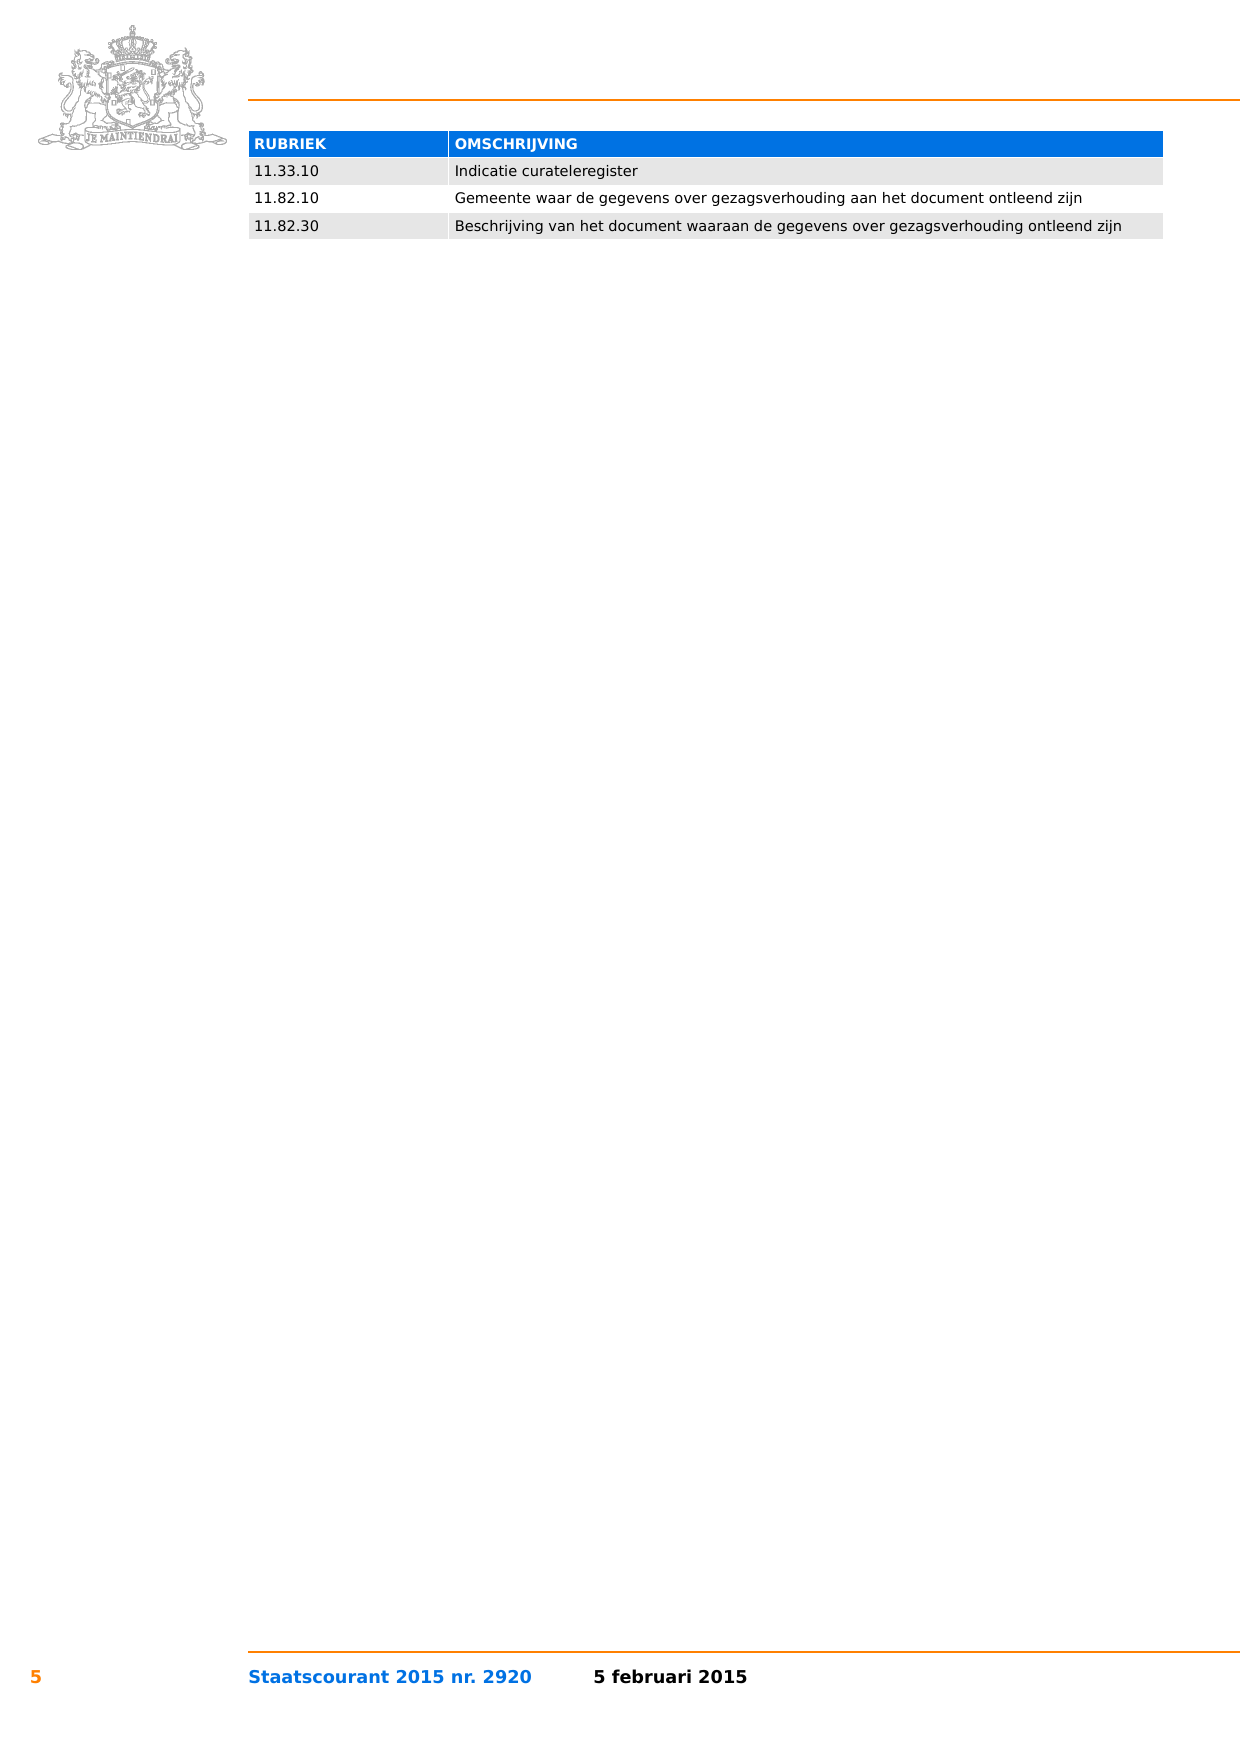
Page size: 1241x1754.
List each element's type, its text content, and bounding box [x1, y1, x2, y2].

table_cell 11.33.10 [249, 158, 448, 185]
table_header OMSCHRIJVING [449, 131, 1163, 157]
table_header RUBRIEK [249, 131, 448, 157]
table_cell 11.82.10 [249, 186, 448, 212]
table_cell Beschrijving van het document waaraan de gegevens over gezagsverhouding ontleend zijn [449, 213, 1163, 239]
table_cell Gemeente waar de gegevens over gezagsverhouding aan het document ontleend zijn [449, 186, 1163, 212]
table_cell Indicatie curateleregister [449, 158, 1163, 185]
picture [38, 25, 227, 150]
table_cell 11.82.30 [249, 213, 448, 239]
